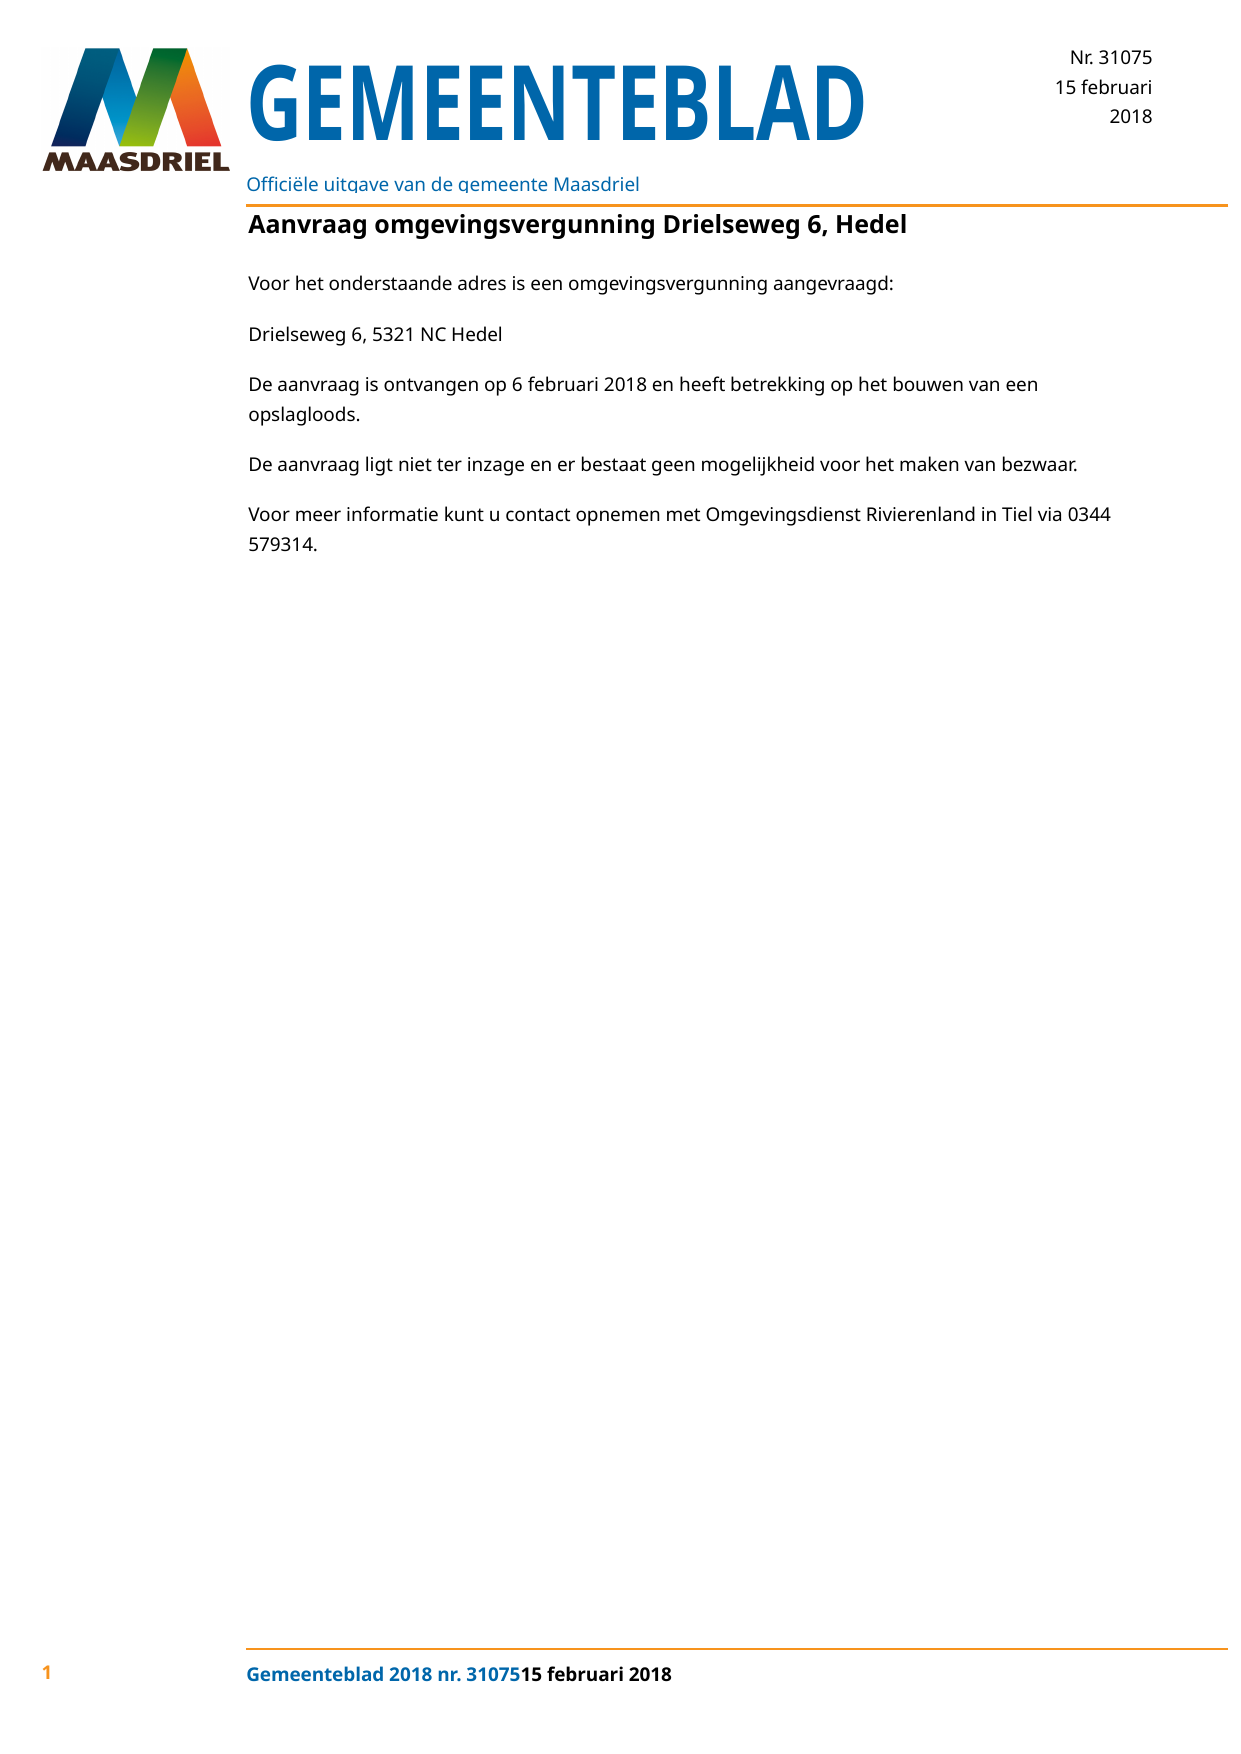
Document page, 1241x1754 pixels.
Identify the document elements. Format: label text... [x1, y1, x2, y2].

text De aanvraag ligt niet ter inzage en er bestaat geen mogelijkheid voor het maken van bezwaar. [248, 451, 1152, 477]
text Voor het onderstaande adres is een omgevingsvergunning aangevraagd: [248, 270, 1152, 296]
text Drielseweg 6, 5321 NC Hedel [248, 321, 1152, 346]
text Voor meer informatie kunt u contact opnemen met Omgevingsdienst Rivierenland in Tiel via 0344 579314. [248, 502, 1152, 557]
text De aanvraag is ontvangen op 6 februari 2018 en heeft betrekking op het bouwen van een opslagloods. [248, 371, 1152, 426]
text Aanvraag omgevingsvergunning Drielseweg 6, Hedel [248, 207, 1152, 241]
picture [41, 47, 231, 172]
